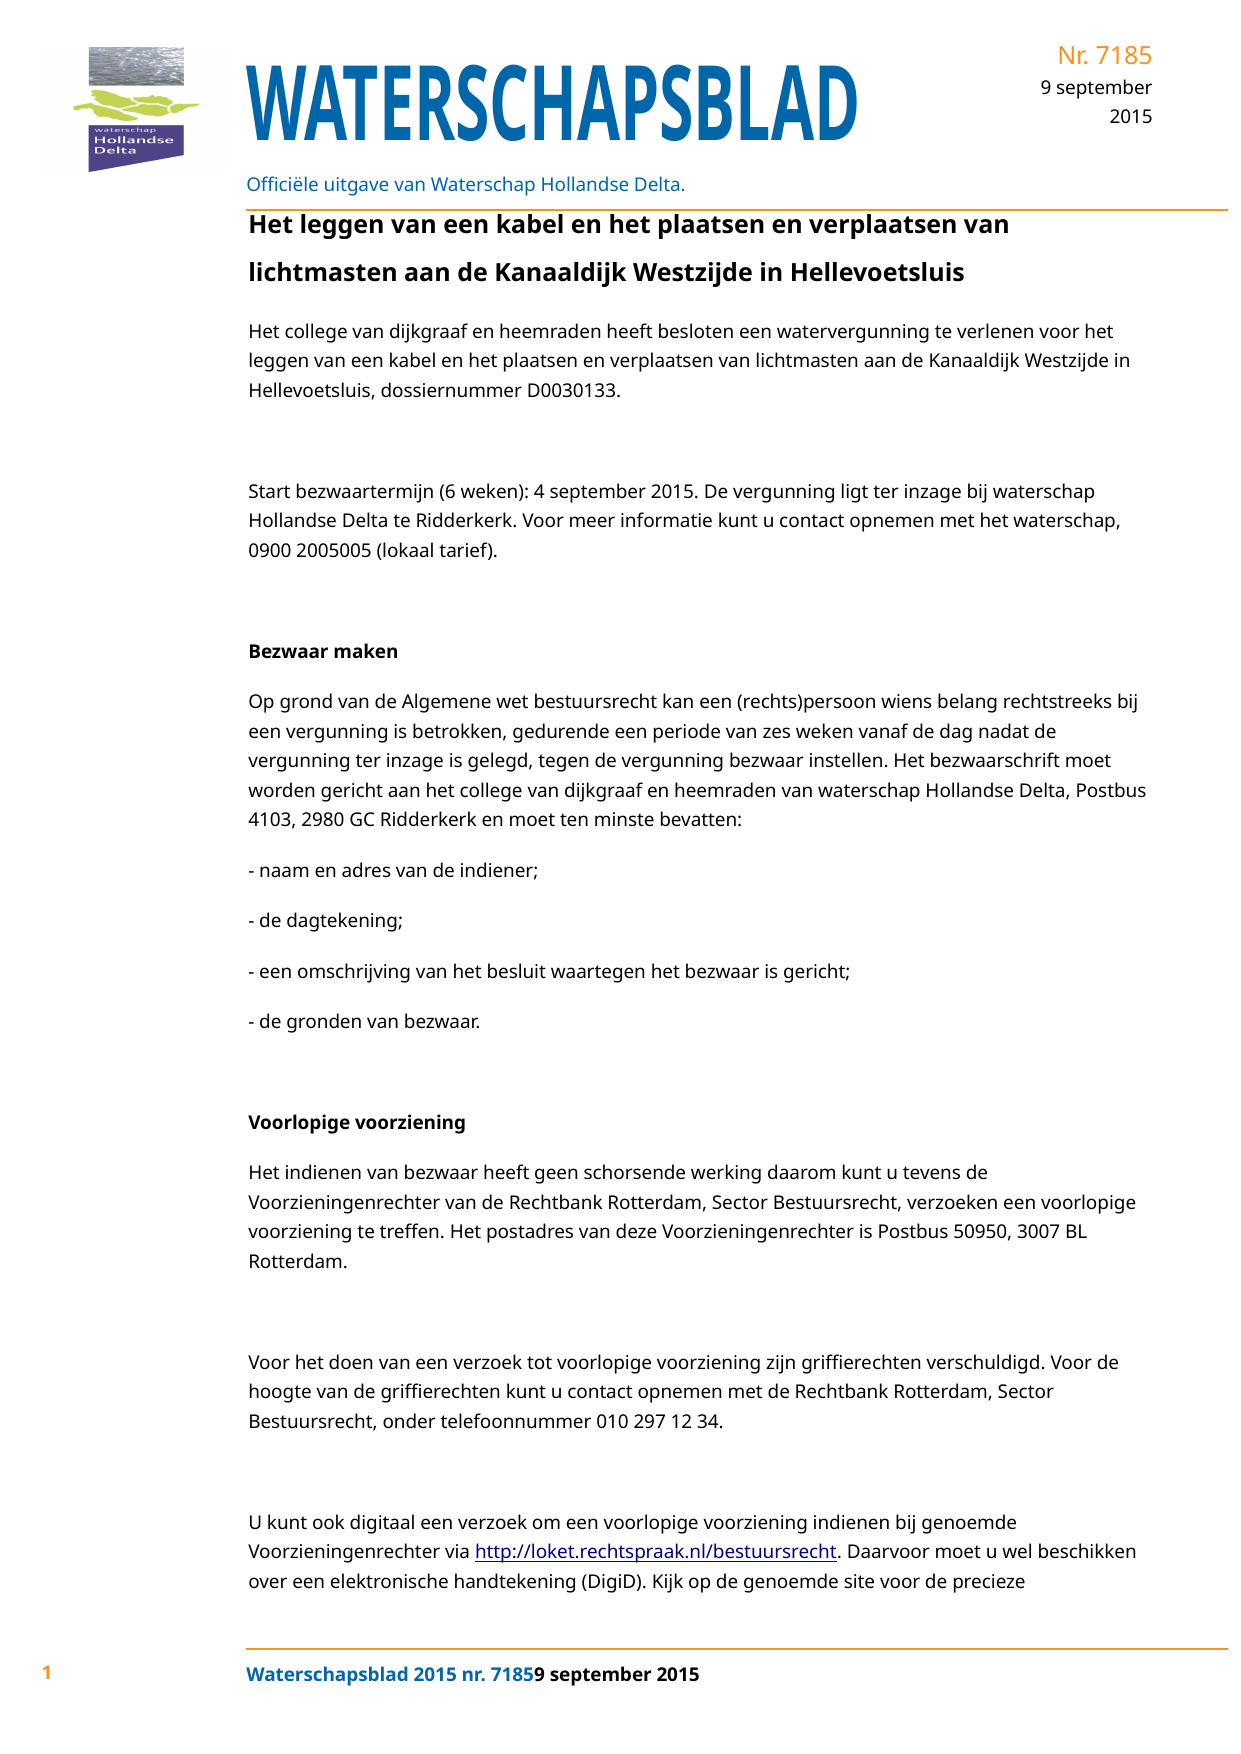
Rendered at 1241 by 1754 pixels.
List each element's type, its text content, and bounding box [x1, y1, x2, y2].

text - de dagtekening; [248, 907, 1152, 933]
text - naam en adres van de indiener; [248, 857, 1152, 883]
text U kunt ook digitaal een verzoek om een voorlopige voorziening indienen bij genoemde Voorzieningenrechter via http://loket.rechtspraak.nl/bestuursrecht. Daarvoor moet u wel beschikken over een elektronische handtekening (DigiD). Kijk op de genoemde site voor de precieze [248, 1509, 1152, 1594]
text Op grond van de Algemene wet bestuursrecht kan een (rechts)persoon wiens belang rechtstreeks bij een vergunning is betrokken, gedurende een periode van zes weken vanaf de dag nadat de vergunning ter inzage is gelegd, tegen de vergunning bezwaar instellen. Het bezwaarschrift moet worden gericht aan het college van dijkgraaf en heemraden van waterschap Hollandse Delta, Postbus 4103, 2980 GC Ridderkerk en moet ten minste bevatten: [248, 688, 1152, 832]
text Voorlopige voorziening [248, 1109, 1152, 1135]
text - de gronden van bezwaar. [248, 1008, 1152, 1034]
picture [41, 47, 231, 172]
text Voor het doen van een verzoek tot voorlopige voorziening zijn griffierechten verschuldigd. Voor de hoogte van de griffierechten kunt u contact opnemen met de Rechtbank Rotterdam, Sector Bestuursrecht, onder telefoonnummer 010 297 12 34. [248, 1349, 1152, 1434]
text Het indienen van bezwaar heeft geen schorsende werking daarom kunt u tevens de Voorzieningenrechter van de Rechtbank Rotterdam, Sector Bestuursrecht, verzoeken een voorlopige voorziening te treffen. Het postadres van deze Voorzieningenrechter is Postbus 50950, 3007 BL Rotterdam. [248, 1159, 1152, 1274]
text Het leggen van een kabel en het plaatsen en verplaatsen van lichtmasten aan de Kanaaldijk Westzijde in Hellevoetsluis [248, 211, 1152, 288]
text Het college van dijkgraaf en heemraden heeft besloten een watervergunning te verlenen voor het leggen van een kabel en het plaatsen en verplaatsen van lichtmasten aan de Kanaaldijk Westzijde in Hellevoetsluis, dossiernummer D0030133. [248, 318, 1152, 403]
text Bezwaar maken [248, 638, 1152, 664]
text Start bezwaartermijn (6 weken): 4 september 2015. De vergunning ligt ter inzage bij waterschap Hollandse Delta te Ridderkerk. Voor meer informatie kunt u contact opnemen met het waterschap, 0900 2005005 (lokaal tarief). [248, 478, 1152, 563]
text - een omschrijving van het besluit waartegen het bezwaar is gericht; [248, 958, 1152, 984]
